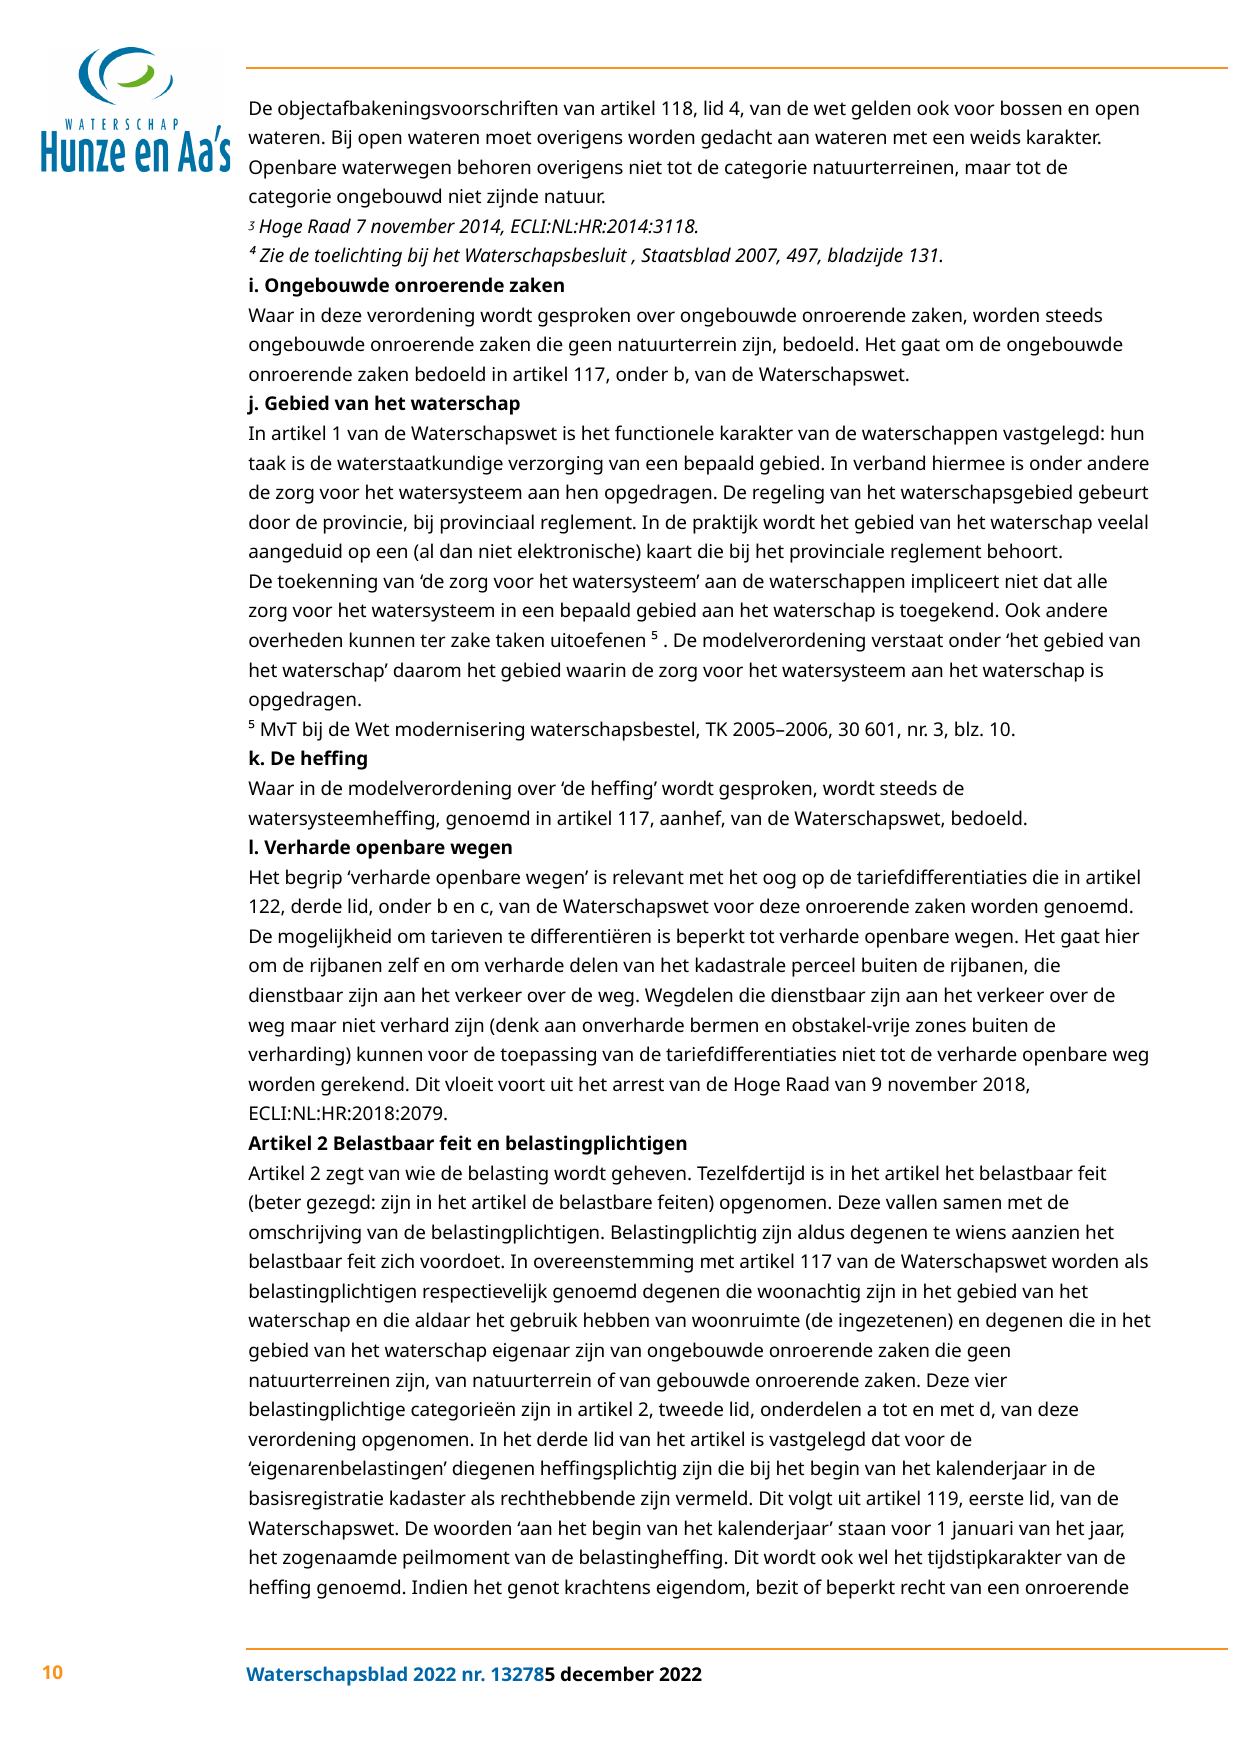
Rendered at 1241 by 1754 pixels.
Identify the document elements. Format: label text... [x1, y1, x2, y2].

text In artikel 1 van de Waterschapswet is het functionele karakter van de waterschappen vastgelegd: hun taak is de waterstaatkundige verzorging van een bepaald gebied. In verband hiermee is onder andere de zorg voor het watersysteem aan hen opgedragen. De regeling van het waterschapsgebied gebeurt door de provincie, bij provinciaal reglement. In de praktijk wordt het gebied van het waterschap veelal aangeduid op een (al dan niet elektronische) kaart die bij het provinciale reglement behoort. [248, 420, 1152, 564]
text j. Gebied van het waterschap [248, 391, 1152, 416]
text De objectafbakeningsvoorschriften van artikel 118, lid 4, van de wet gelden ook voor bossen en open wateren. Bij open wateren moet overigens worden gedacht aan wateren met een weids karakter. Openbare waterwegen behoren overigens niet tot de categorie natuurterreinen, maar tot de categorie ongebouwd niet zijnde natuur. [248, 95, 1152, 209]
picture [183, 163, 191, 172]
text ᶾ Hoge Raad 7 november 2014, ECLI:NL:HR:2014:3118. [248, 213, 1152, 239]
picture [47, 154, 51, 172]
text Artikel 2 zegt van wie de belasting wordt geheven. Tezelfdertijd is in het artikel het belastbaar feit (beter gezegd: zijn in het artikel de belastbare feiten) opgenomen. Deze vallen samen met de omschrijving van de belastingplichtigen. Belastingplichtig zijn aldus degenen te wiens aanzien het belastbaar feit zich voordoet. In overeenstemming met artikel 117 van de Waterschapswet worden als belastingplichtigen respectievelijk genoemd degenen die woonachtig zijn in het gebied van het waterschap en die aldaar het gebruik hebben van woonruimte (de ingezetenen) en degenen die in het gebied van het waterschap eigenaar zijn van ongebouwde onroerende zaken die geen natuurterreinen zijn, van natuurterrein of van gebouwde onroerende zaken. Deze vier belastingplichtige categorieën zijn in artikel 2, tweede lid, onderdelen a tot en met d, van deze verordening opgenomen. In het derde lid van het artikel is vastgelegd dat voor de ‘eigenarenbelastingen’ diegenen heffingsplichtig zijn die bij het begin van het kalenderjaar in de basisregistratie kadaster als rechthebbende zijn vermeld. Dit volgt uit artikel 119, eerste lid, van de Waterschapswet. De woorden ‘aan het begin van het kalenderjaar’ staan voor 1 januari van het jaar, het zogenaamde peilmoment van de belastingheffing. Dit wordt ook wel het tijdstipkarakter van de heffing genoemd. Indien het genot krachtens eigendom, bezit of beperkt recht van een onroerende [248, 1160, 1152, 1600]
text l. Verharde openbare wegen [248, 834, 1152, 860]
text Het begrip ‘verharde openbare wegen’ is relevant met het oog op de tariefdifferentiaties die in artikel 122, derde lid, onder b en c, van de Waterschapswet voor deze onroerende zaken worden genoemd. De mogelijkheid om tarieven te differentiëren is beperkt tot verharde openbare wegen. Het gaat hier om de rijbanen zelf en om verharde delen van het kadastrale perceel buiten de rijbanen, die dienstbaar zijn aan het verkeer over de weg. Wegdelen die dienstbaar zijn aan het verkeer over de weg maar niet verhard zijn (denk aan onverharde bermen en obstakel-vrije zones buiten de verharding) kunnen voor de toepassing van de tariefdifferentiaties niet tot de verharde openbare weg worden gerekend. Dit vloeit voort uit het arrest van de Hoge Raad van 9 november 2018, ECLI:NL:HR:2018:2079. [248, 864, 1152, 1126]
text Waar in de modelverordening over ‘de heffing’ wordt gesproken, wordt steeds de watersysteemheffing, genoemd in artikel 117, aanhef, van de Waterschapswet, bedoeld. [248, 775, 1152, 831]
picture [226, 145, 231, 156]
text k. De heffing [248, 746, 1152, 771]
text Waar in deze verordening wordt gesproken over ongebouwde onroerende zaken, worden steeds ongebouwde onroerende zaken die geen natuurterrein zijn, bedoeld. Het gaat om de ongebouwde onroerende zaken bedoeld in artikel 117, onder b, van de Waterschapswet. [248, 302, 1152, 387]
text i. Ongebouwde onroerende zaken [248, 272, 1152, 298]
picture [41, 47, 231, 172]
text ⁵ MvT bij de Wet modernisering waterschapsbestel, TK 2005–2006, 30 601, nr. 3, blz. 10. [248, 716, 1152, 742]
text Artikel 2 Belastbaar feit en belastingplichtigen [248, 1130, 1152, 1156]
text De toekenning van ‘de zorg voor het watersysteem’ aan de waterschappen impliceert niet dat alle zorg voor het watersysteem in een bepaald gebied aan het waterschap is toegekend. Ook andere overheden kunnen ter zake taken uitoefenen ⁵ . De modelverordening verstaat onder ‘het gebied van het waterschap’ daarom het gebied waarin de zorg voor het watersysteem aan het waterschap is opgedragen. [248, 568, 1152, 712]
text ⁴ Zie de toelichting bij het Waterschapsbesluit , Staatsblad 2007, 497, bladzijde 131. [248, 243, 1152, 268]
